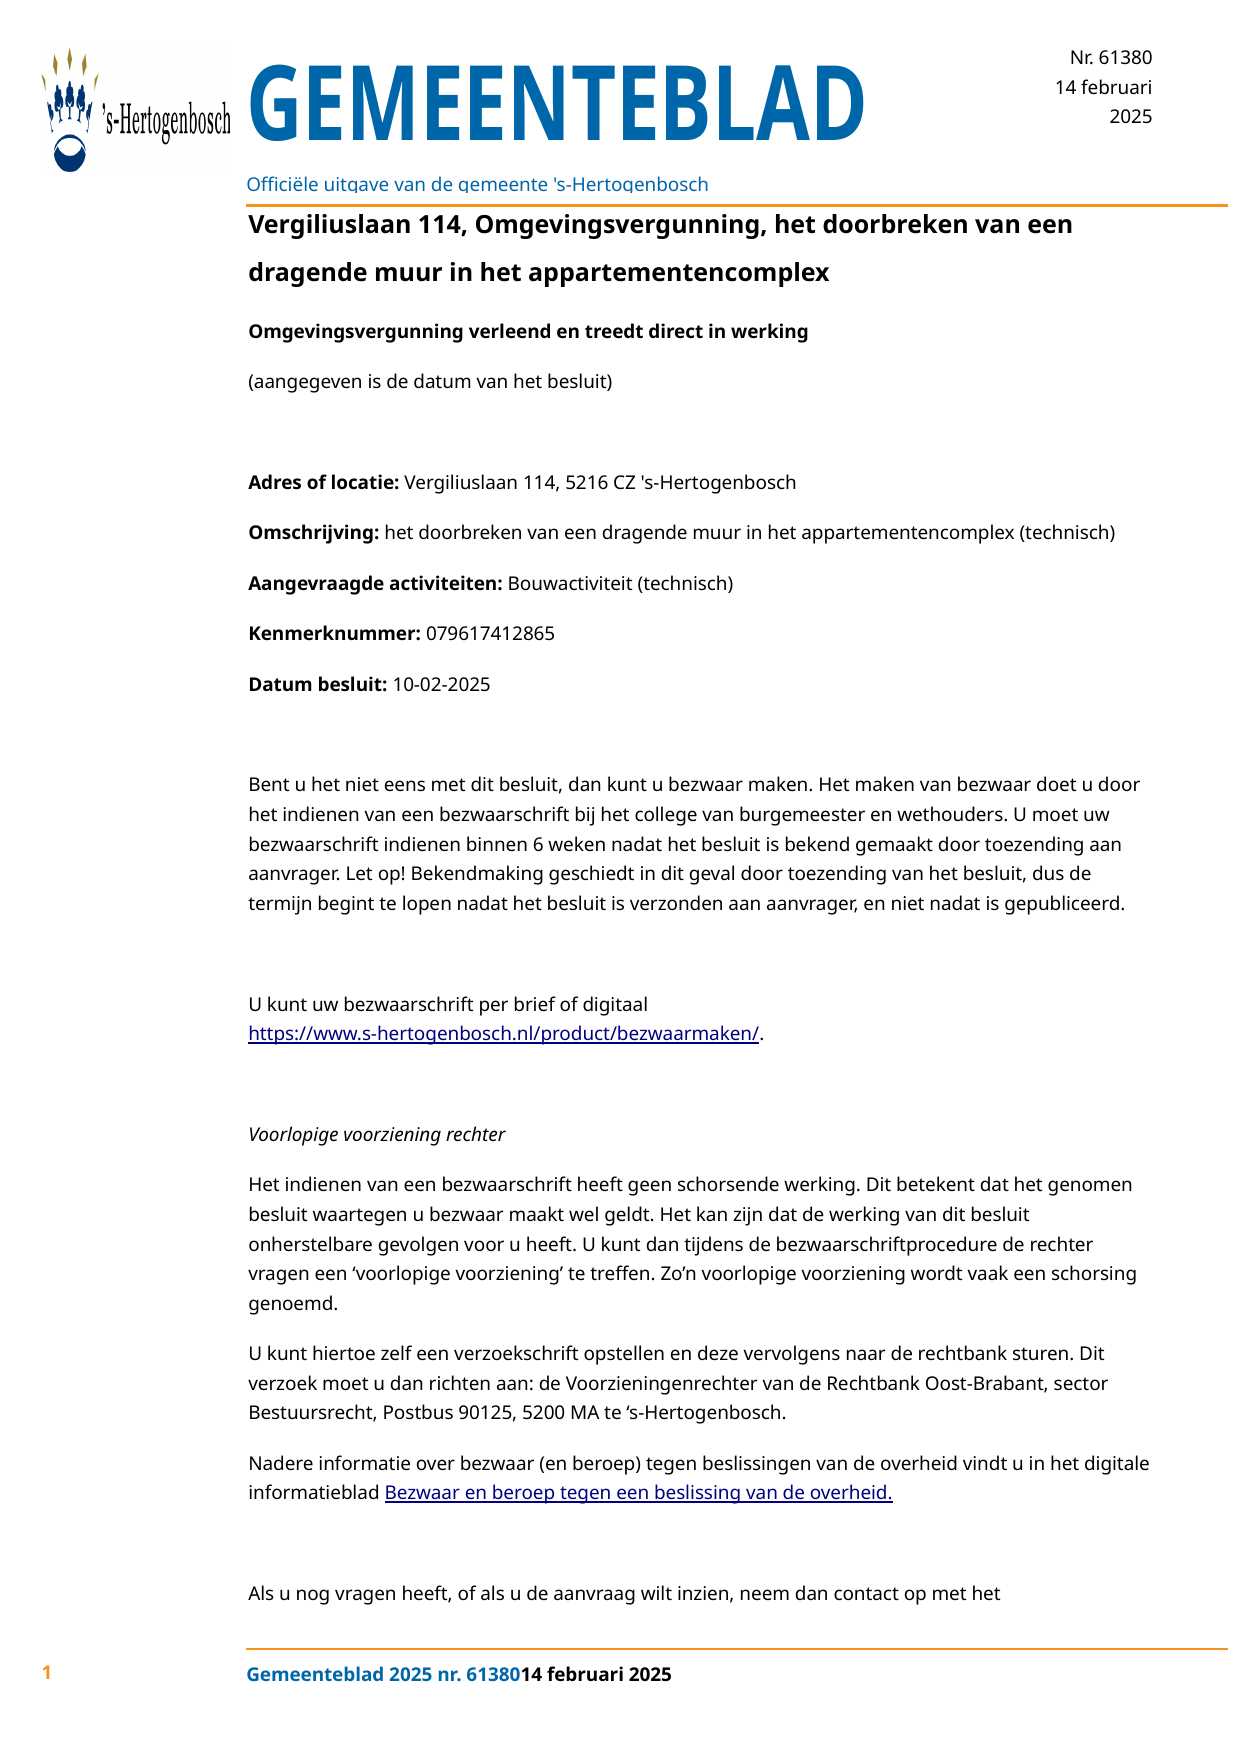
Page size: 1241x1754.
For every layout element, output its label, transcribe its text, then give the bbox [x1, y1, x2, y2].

text Als u nog vragen heeft, of als u de aanvraag wilt inzien, neem dan contact op met het [248, 1580, 1152, 1606]
text Bent u het niet eens met dit besluit, dan kunt u bezwaar maken. Het maken van bezwaar doet u door het indienen van een bezwaarschrift bij het college van burgemeester en wethouders. U moet uw bezwaarschrift indienen binnen 6 weken nadat het besluit is bekend gemaakt door toezending aan aanvrager. Let op! Bekendmaking geschiedt in dit geval door toezending van het besluit, dus de termijn begint te lopen nadat het besluit is verzonden aan aanvrager, en niet nadat is gepubliceerd. [248, 772, 1152, 916]
text Omgevingsvergunning verleend en treedt direct in werking [248, 318, 1152, 344]
text U kunt hiertoe zelf een verzoekschrift opstellen en deze vervolgens naar de rechtbank sturen. Dit verzoek moet u dan richten aan: de Voorzieningenrechter van de Rechtbank Oost-Brabant, sector Bestuursrecht, Postbus 90125, 5200 MA te ‘s-Hertogenbosch. [248, 1340, 1152, 1425]
text Voorlopige voorziening rechter [248, 1121, 1152, 1147]
text U kunt uw bezwaarschrift per brief of digitaal https://www.s-hertogenbosch.nl/product/bezwaarmaken/. [248, 991, 1152, 1046]
text Het indienen van een bezwaarschrift heeft geen schorsende werking. Dit betekent dat het genomen besluit waartegen u bezwaar maakt wel geldt. Het kan zijn dat de werking van dit besluit onherstelbare gevolgen voor u heeft. U kunt dan tijdens de bezwaarschriftprocedure de rechter vragen een ‘voorlopige voorziening’ te treffen. Zo’n voorlopige voorziening wordt vaak een schorsing genoemd. [248, 1172, 1152, 1316]
text Nadere informatie over bezwaar (en beroep) tegen beslissingen van de overheid vindt u in het digitale informatieblad Bezwaar en beroep tegen een beslissing van de overheid. [248, 1450, 1152, 1505]
text Datum besluit: 10-02-2025 [248, 671, 1152, 697]
picture [41, 47, 231, 172]
text Aangevraagde activiteiten: Bouwactiviteit (technisch) [248, 570, 1152, 596]
text Vergiliuslaan 114, Omgevingsvergunning, het doorbreken van een dragende muur in het appartementencomplex [248, 207, 1152, 288]
text Omschrijving: het doorbreken van een dragende muur in het appartementencomplex (technisch) [248, 519, 1152, 545]
text (aangegeven is de datum van het besluit) [248, 368, 1152, 394]
text Kenmerknummer: 079617412865 [248, 620, 1152, 646]
text Adres of locatie: Vergiliuslaan 114, 5216 CZ 's-Hertogenbosch [248, 469, 1152, 495]
